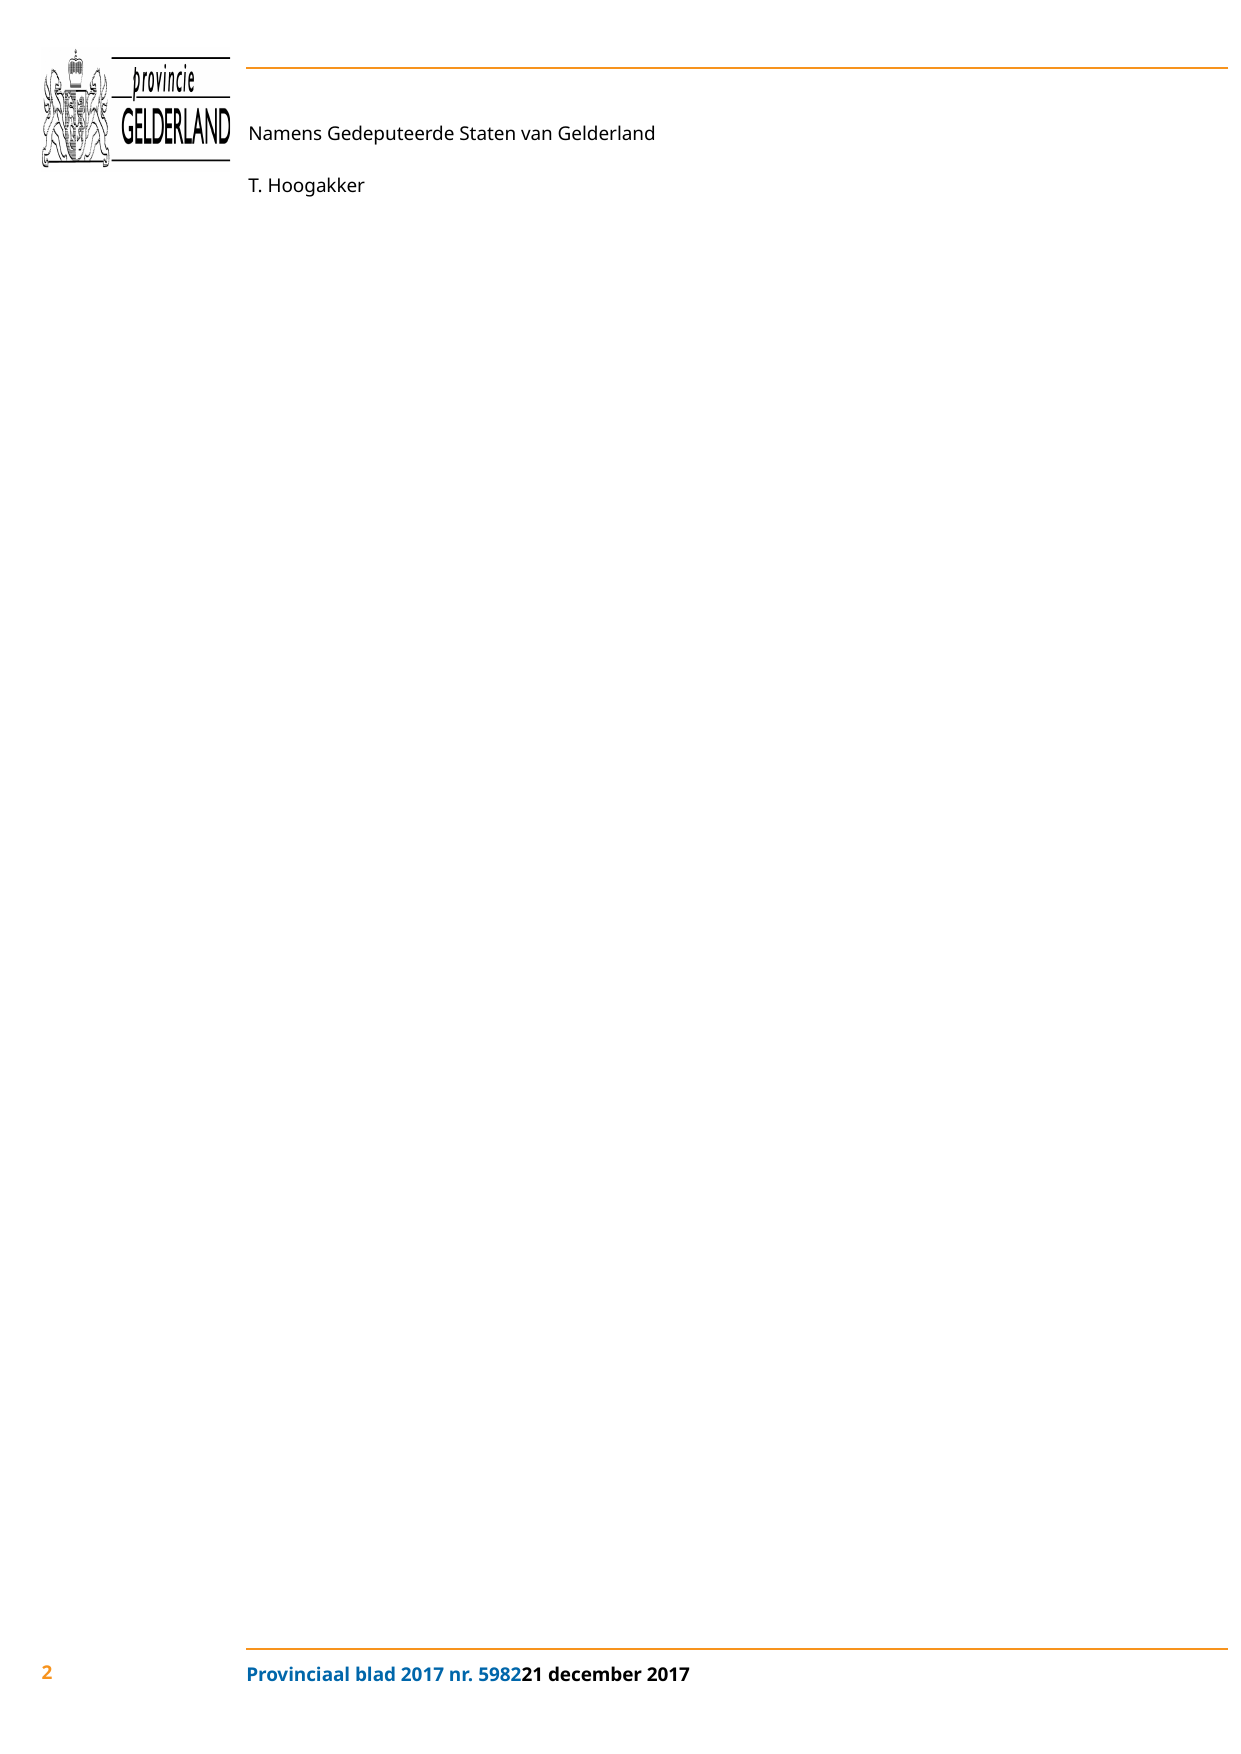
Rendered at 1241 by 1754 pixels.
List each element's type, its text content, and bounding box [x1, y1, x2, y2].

text T. Hoogakker [248, 172, 1152, 198]
text Namens Gedeputeerde Staten van Gelderland [248, 121, 1152, 146]
picture [41, 47, 231, 172]
